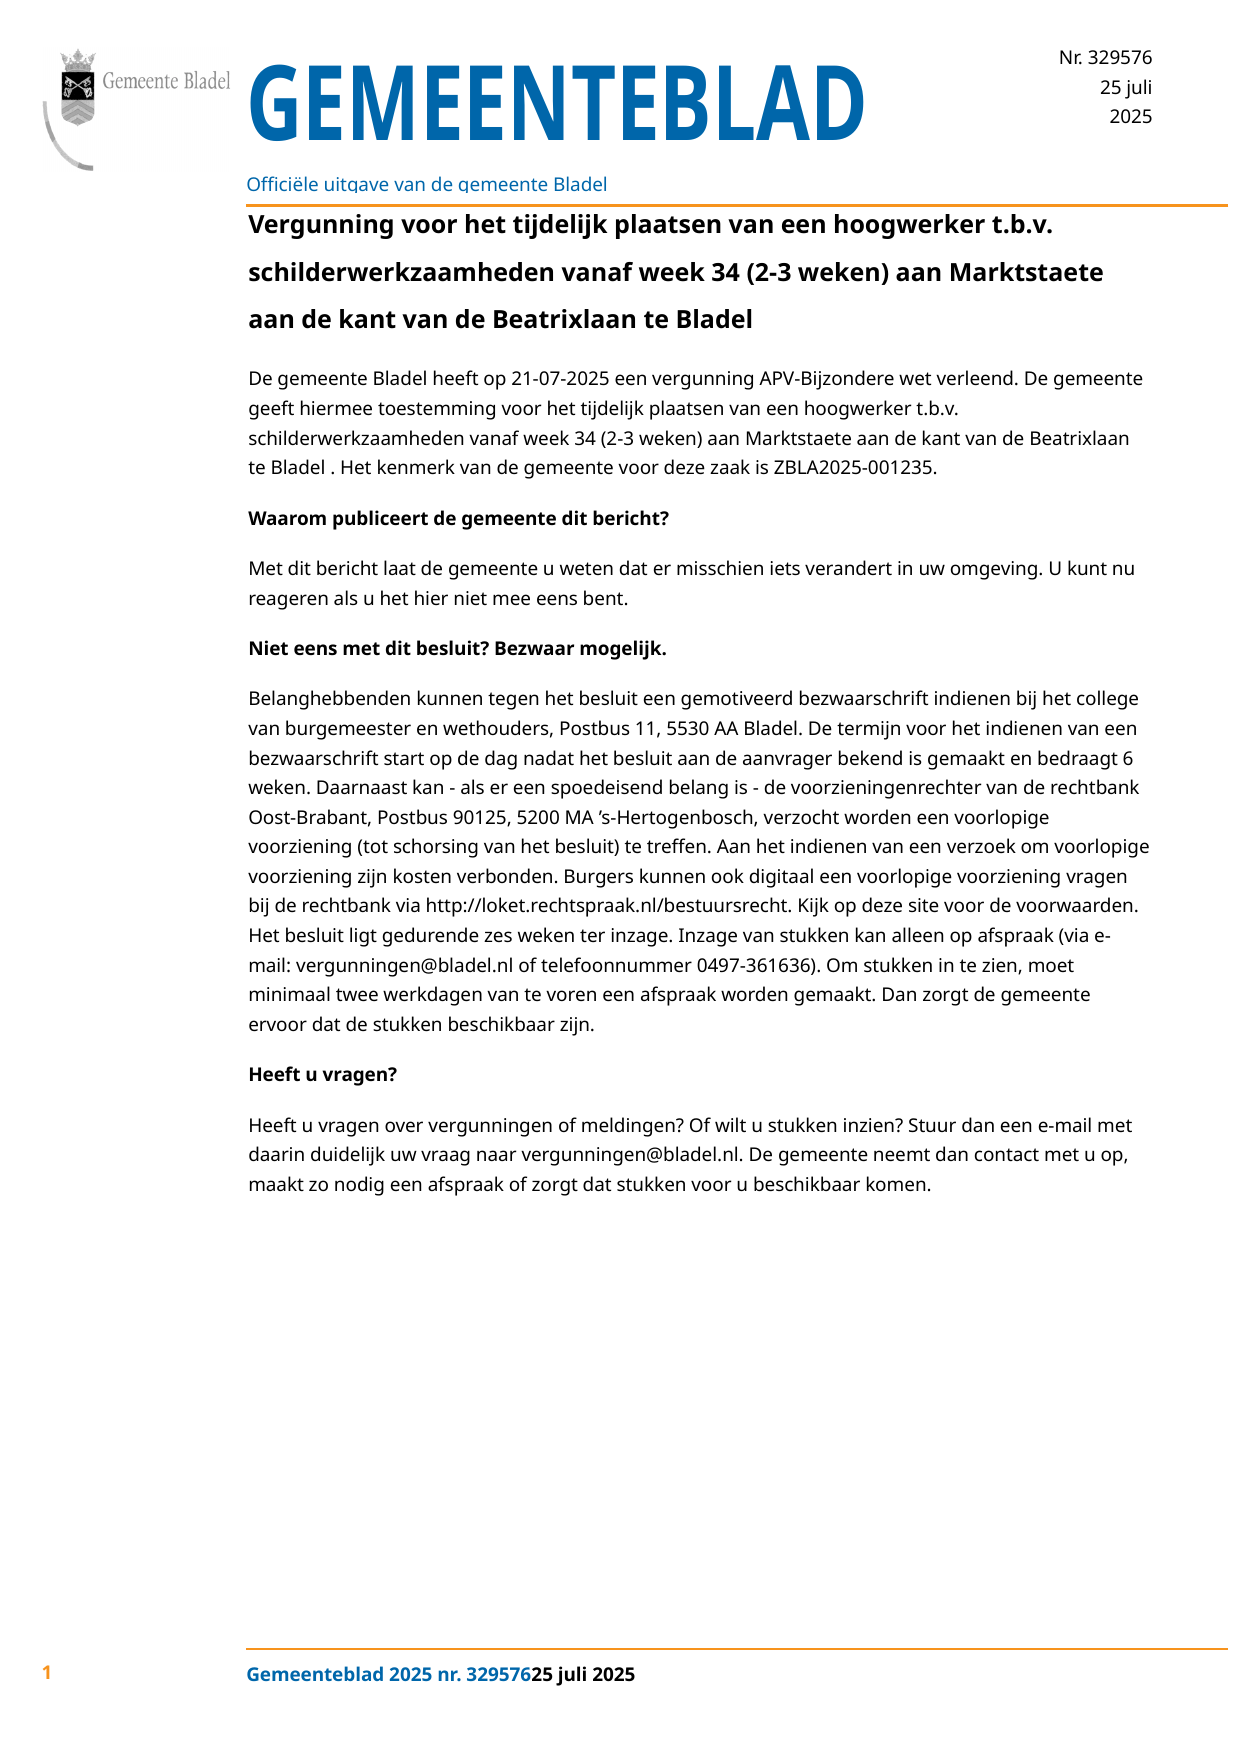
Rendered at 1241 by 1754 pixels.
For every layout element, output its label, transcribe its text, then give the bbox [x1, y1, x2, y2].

text Waarom publiceert de gemeente dit bericht? [248, 505, 1152, 530]
text De gemeente Bladel heeft op 21-07-2025 een vergunning APV-Bijzondere wet verleend. De gemeente geeft hiermee toestemming voor het tijdelijk plaatsen van een hoogwerker t.b.v. schilderwerkzaamheden vanaf week 34 (2-3 weken) aan Marktstaete aan de kant van de Beatrixlaan te Bladel . Het kenmerk van de gemeente voor deze zaak is ZBLA2025-001235. [248, 366, 1152, 480]
text Niet eens met dit besluit? Bezwaar mogelijk. [248, 635, 1152, 661]
picture [41, 47, 231, 172]
text Vergunning voor het tijdelijk plaatsen van een hoogwerker t.b.v. schilderwerkzaamheden vanaf week 34 (2-3 weken) aan Marktstaete aan de kant van de Beatrixlaan te Bladel [248, 207, 1152, 336]
text Belanghebbenden kunnen tegen het besluit een gemotiveerd bezwaarschrift indienen bij het college van burgemeester en wethouders, Postbus 11, 5530 AA Bladel. De termijn voor het indienen van een bezwaarschrift start op de dag nadat het besluit aan de aanvrager bekend is gemaakt en bedraagt 6 weken. Daarnaast kan - als er een spoedeisend belang is - de voorzieningenrechter van de rechtbank Oost-Brabant, Postbus 90125, 5200 MA ’s-Hertogenbosch, verzocht worden een voorlopige voorziening (tot schorsing van het besluit) te treffen. Aan het indienen van een verzoek om voorlopige voorziening zijn kosten verbonden. Burgers kunnen ook digitaal een voorlopige voorziening vragen bij de rechtbank via http://loket.rechtspraak.nl/bestuursrecht. Kijk op deze site voor de voorwaarden. Het besluit ligt gedurende zes weken ter inzage. Inzage van stukken kan alleen op afspraak (via e-mail: vergunningen@bladel.nl of telefoonnummer 0497-361636). Om stukken in te zien, moet minimaal twee werkdagen van te voren een afspraak worden gemaakt. Dan zorgt de gemeente ervoor dat de stukken beschikbaar zijn. [248, 686, 1152, 1037]
text Met dit bericht laat de gemeente u weten dat er misschien iets verandert in uw omgeving. U kunt nu reageren als u het hier niet mee eens bent. [248, 555, 1152, 610]
text Heeft u vragen? [248, 1061, 1152, 1087]
text Heeft u vragen over vergunningen of meldingen? Of wilt u stukken inzien? Stuur dan een e-mail met daarin duidelijk uw vraag naar vergunningen@bladel.nl. De gemeente neemt dan contact met u op, maakt zo nodig een afspraak of zorgt dat stukken voor u beschikbaar komen. [248, 1112, 1152, 1197]
